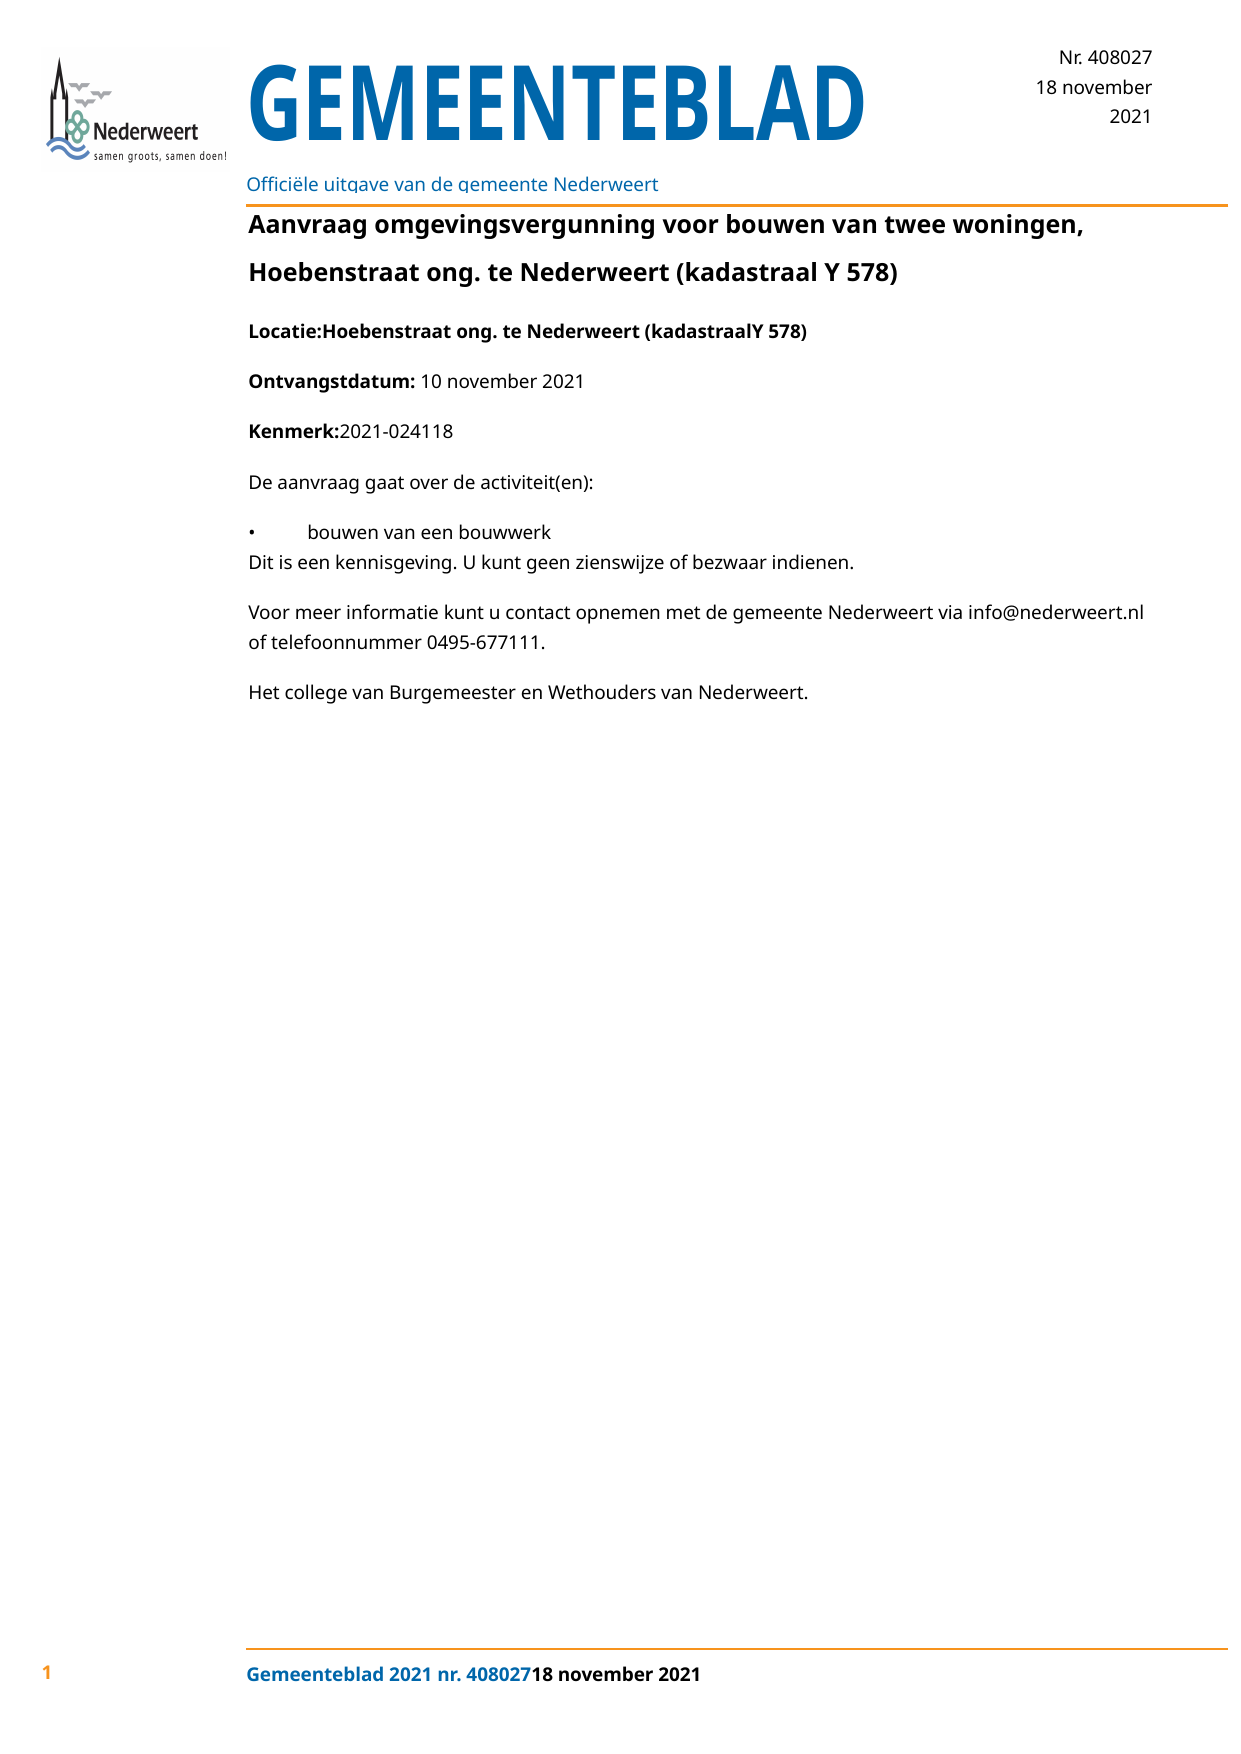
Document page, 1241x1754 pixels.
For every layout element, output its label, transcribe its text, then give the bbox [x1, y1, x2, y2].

text Dit is een kennisgeving. U kunt geen zienswijze of bezwaar indienen. [248, 549, 1152, 575]
list bouwen van een bouwwerk [248, 519, 1152, 545]
text Locatie:Hoebenstraat ong. te Nederweert (kadastraalY 578) [248, 318, 1152, 344]
text Ontvangstdatum: 10 november 2021 [248, 368, 1152, 394]
text Aanvraag omgevingsvergunning voor bouwen van twee woningen, Hoebenstraat ong. te Nederweert (kadastraal Y 578) [248, 207, 1152, 288]
text Voor meer informatie kunt u contact opnemen met de gemeente Nederweert via info@nederweert.nl of telefoonnummer 0495-677111. [248, 599, 1152, 655]
picture [41, 47, 231, 172]
text Kenmerk:2021-024118 [248, 419, 1152, 444]
text De aanvraag gaat over de activiteit(en): [248, 469, 1152, 495]
text Het college van Burgemeester en Wethouders van Nederweert. [248, 679, 1152, 705]
